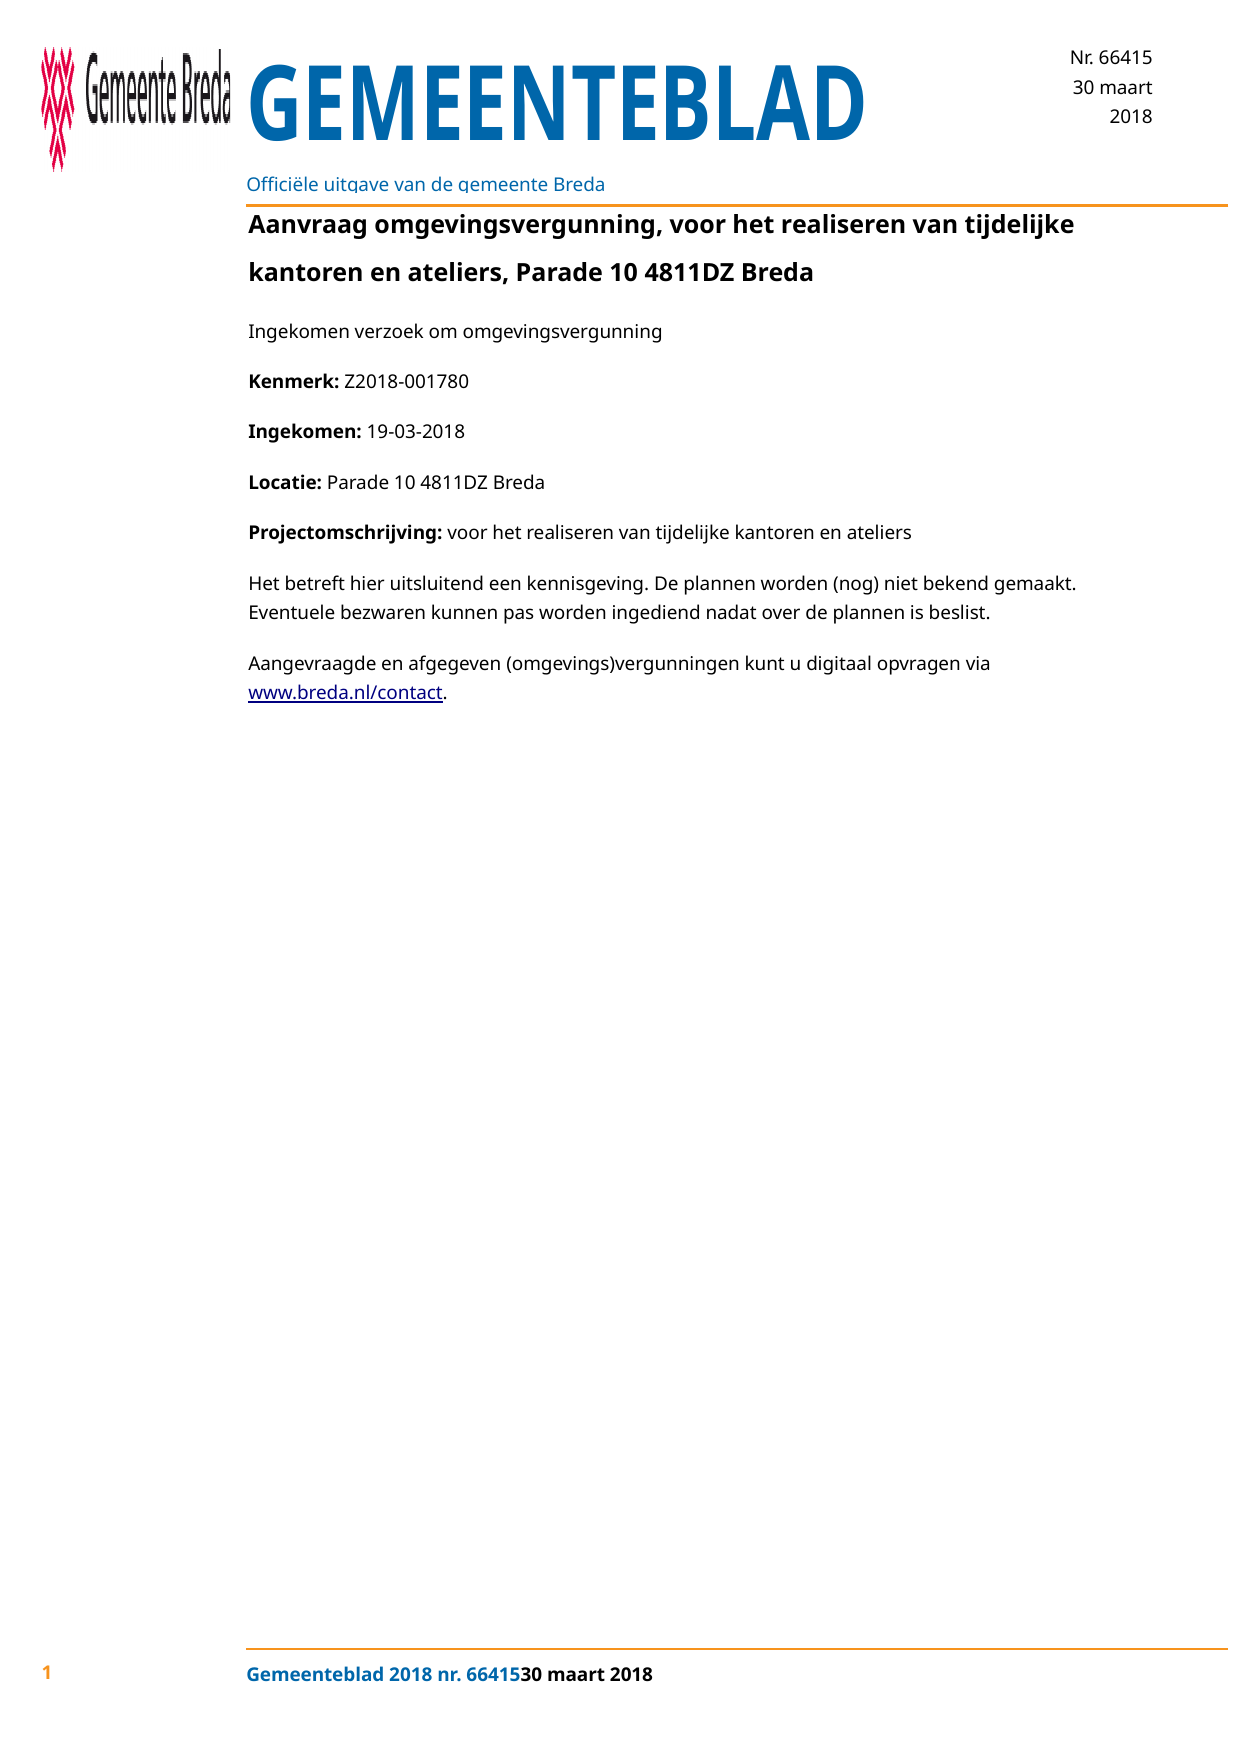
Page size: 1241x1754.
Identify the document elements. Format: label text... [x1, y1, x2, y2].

text Aangevraagde en afgegeven (omgevings)vergunningen kunt u digitaal opvragen via www.breda.nl/contact. [248, 650, 1152, 705]
text Ingekomen verzoek om omgevingsvergunning [248, 318, 1152, 344]
text Kenmerk: Z2018-001780 [248, 368, 1152, 394]
picture [41, 47, 231, 172]
text Ingekomen: 19-03-2018 [248, 419, 1152, 444]
text Locatie: Parade 10 4811DZ Breda [248, 469, 1152, 495]
text Aanvraag omgevingsvergunning, voor het realiseren van tijdelijke kantoren en ateliers, Parade 10 4811DZ Breda [248, 207, 1152, 288]
text Het betreft hier uitsluitend een kennisgeving. De plannen worden (nog) niet bekend gemaakt. Eventuele bezwaren kunnen pas worden ingediend nadat over de plannen is beslist. [248, 570, 1152, 625]
text Projectomschrijving: voor het realiseren van tijdelijke kantoren en ateliers [248, 519, 1152, 545]
